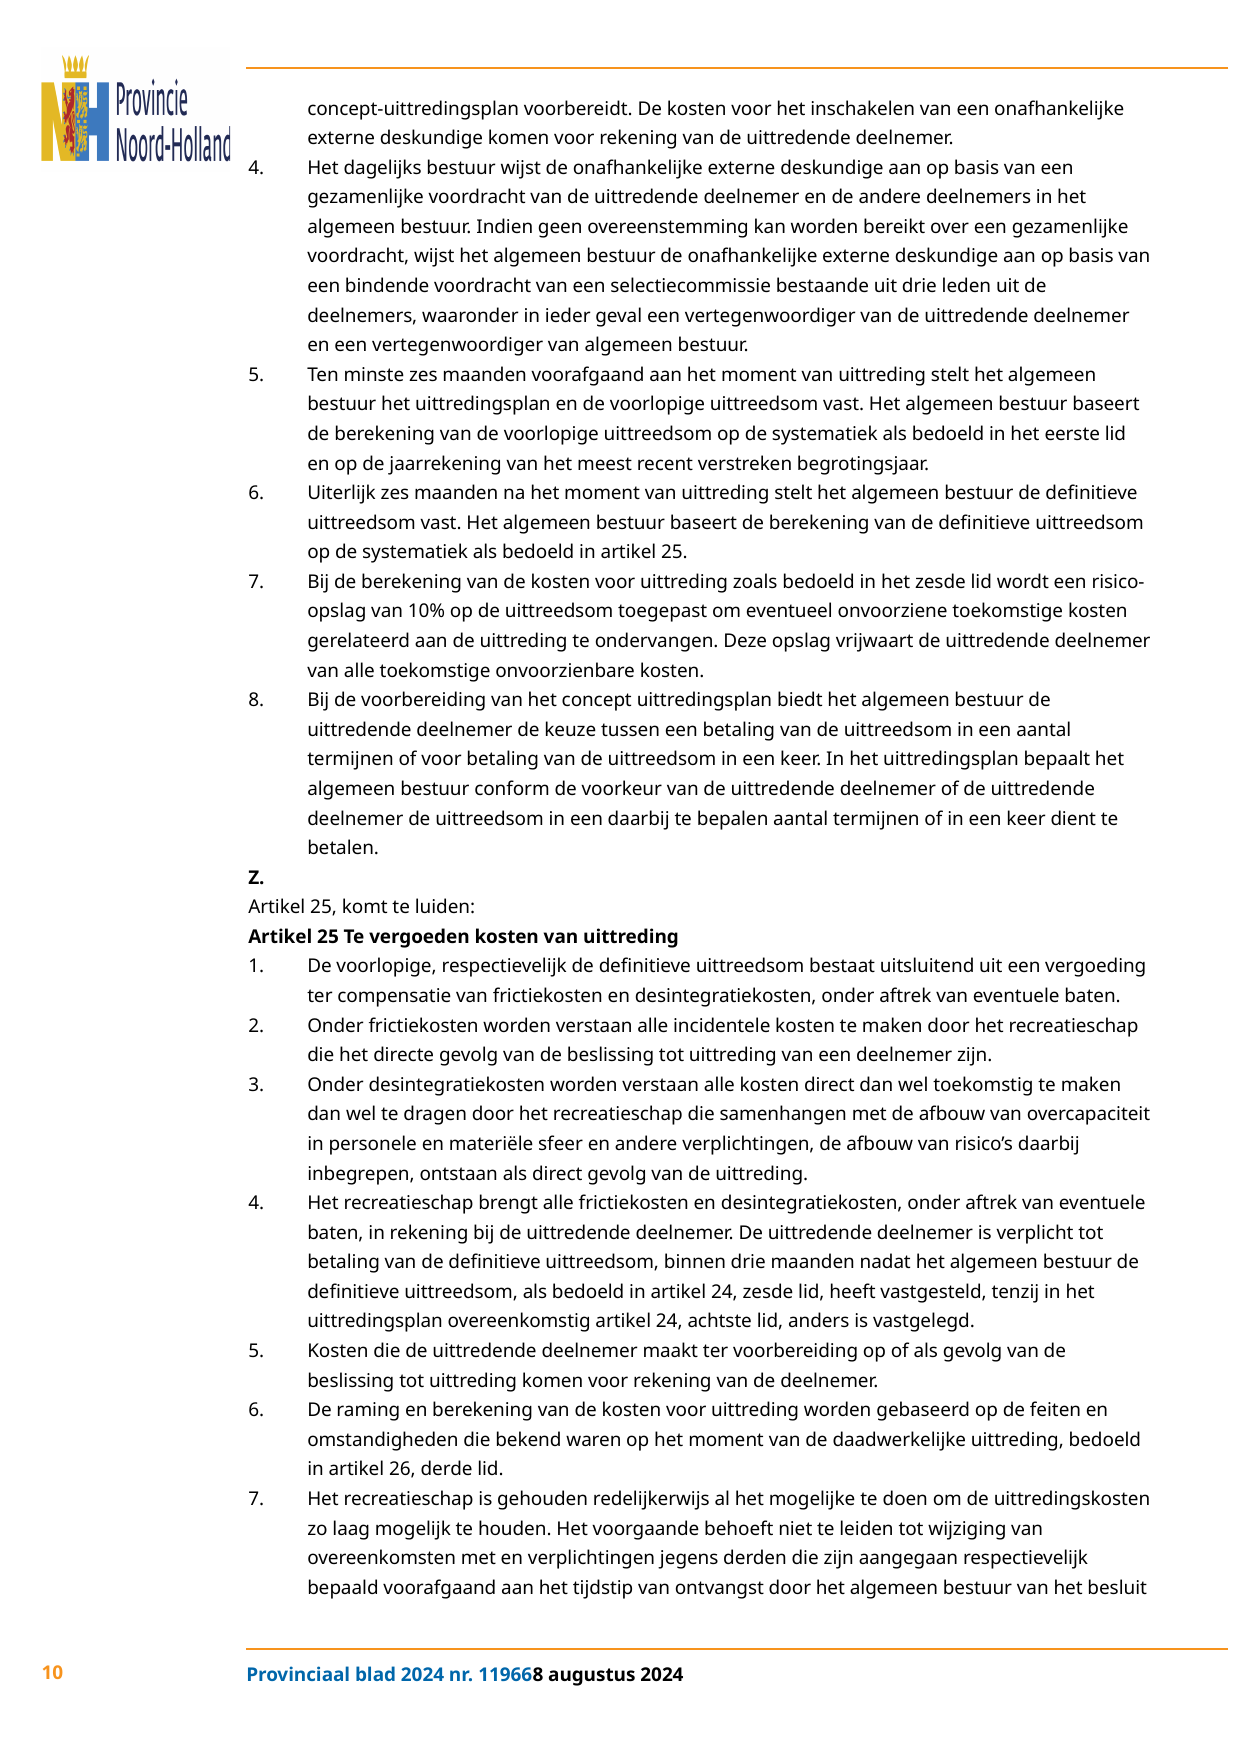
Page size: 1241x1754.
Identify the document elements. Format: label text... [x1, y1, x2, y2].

text Artikel 25 Te vergoeden kosten van uittreding [248, 923, 1152, 949]
list Onder frictiekosten worden verstaan alle incidentele kosten te maken door het recreatieschap die het directe gevolg van de beslissing tot uittreding van een deelnemer zijn. [248, 1012, 1152, 1067]
list Onder desintegratiekosten worden verstaan alle kosten direct dan wel toekomstig te maken dan wel te dragen door het recreatieschap die samenhangen met de afbouw van overcapaciteit in personele en materiële sfeer en andere verplichtingen, de afbouw van risico’s daarbij inbegrepen, ontstaan als direct gevolg van de uittreding. [248, 1071, 1152, 1186]
list Bij de voorbereiding van het concept uittredingsplan biedt het algemeen bestuur de uittredende deelnemer de keuze tussen een betaling van de uittreedsom in een aantal termijnen of voor betaling van de uittreedsom in een keer. In het uittredingsplan bepaalt het algemeen bestuur conform de voorkeur van de uittredende deelnemer of de uittredende deelnemer de uittreedsom in een daarbij te bepalen aantal termijnen of in een keer dient te betalen. [248, 686, 1152, 860]
list Het recreatieschap brengt alle frictiekosten en desintegratiekosten, onder aftrek van eventuele baten, in rekening bij de uittredende deelnemer. De uittredende deelnemer is verplicht tot betaling van de definitieve uittreedsom, binnen drie maanden nadat het algemeen bestuur de definitieve uittreedsom, als bedoeld in artikel 24, zesde lid, heeft vastgesteld, tenzij in het uittredingsplan overeenkomstig artikel 24, achtste lid, anders is vastgelegd. [248, 1189, 1152, 1333]
list concept-uittredingsplan voorbereidt. De kosten voor het inschakelen van een onafhankelijke externe deskundige komen voor rekening van de uittredende deelnemer. [248, 95, 1152, 150]
list Ten minste zes maanden voorafgaand aan het moment van uittreding stelt het algemeen bestuur het uittredingsplan en de voorlopige uittreedsom vast. Het algemeen bestuur baseert de berekening van de voorlopige uittreedsom op de systematiek als bedoeld in het eerste lid en op de jaarrekening van het meest recent verstreken begrotingsjaar. [248, 361, 1152, 476]
picture [41, 47, 231, 172]
text Z. [248, 864, 1152, 890]
list Het recreatieschap is gehouden redelijkerwijs al het mogelijke te doen om de uittredingskosten zo laag mogelijk te houden. Het voorgaande behoeft niet te leiden tot wijziging van overeenkomsten met en verplichtingen jegens derden die zijn aangegaan respectievelijk bepaald voorafgaand aan het tijdstip van ontvangst door het algemeen bestuur van het besluit [248, 1485, 1152, 1600]
text Artikel 25, komt te luiden: [248, 893, 1152, 919]
list Kosten die de uittredende deelnemer maakt ter voorbereiding op of als gevolg van de beslissing tot uittreding komen voor rekening van de deelnemer. [248, 1337, 1152, 1393]
list De voorlopige, respectievelijk de definitieve uittreedsom bestaat uitsluitend uit een vergoeding ter compensatie van frictiekosten en desintegratiekosten, onder aftrek van eventuele baten. [248, 953, 1152, 1008]
list De raming en berekening van de kosten voor uittreding worden gebaseerd op de feiten en omstandigheden die bekend waren op het moment van de daadwerkelijke uittreding, bedoeld in artikel 26, derde lid. [248, 1396, 1152, 1481]
list Het dagelijks bestuur wijst de onafhankelijke externe deskundige aan op basis van een gezamenlijke voordracht van de uittredende deelnemer en de andere deelnemers in het algemeen bestuur. Indien geen overeenstemming kan worden bereikt over een gezamenlijke voordracht, wijst het algemeen bestuur de onafhankelijke externe deskundige aan op basis van een bindende voordracht van een selectiecommissie bestaande uit drie leden uit de deelnemers, waaronder in ieder geval een vertegenwoordiger van de uittredende deelnemer en een vertegenwoordiger van algemeen bestuur. [248, 154, 1152, 357]
list Uiterlijk zes maanden na het moment van uittreding stelt het algemeen bestuur de definitieve uittreedsom vast. Het algemeen bestuur baseert de berekening van de definitieve uittreedsom op de systematiek als bedoeld in artikel 25. [248, 479, 1152, 564]
list Bij de berekening van de kosten voor uittreding zoals bedoeld in het zesde lid wordt een risico-opslag van 10% op de uittreedsom toegepast om eventueel onvoorziene toekomstige kosten gerelateerd aan de uittreding te ondervangen. Deze opslag vrijwaart de uittredende deelnemer van alle toekomstige onvoorzienbare kosten. [248, 568, 1152, 683]
